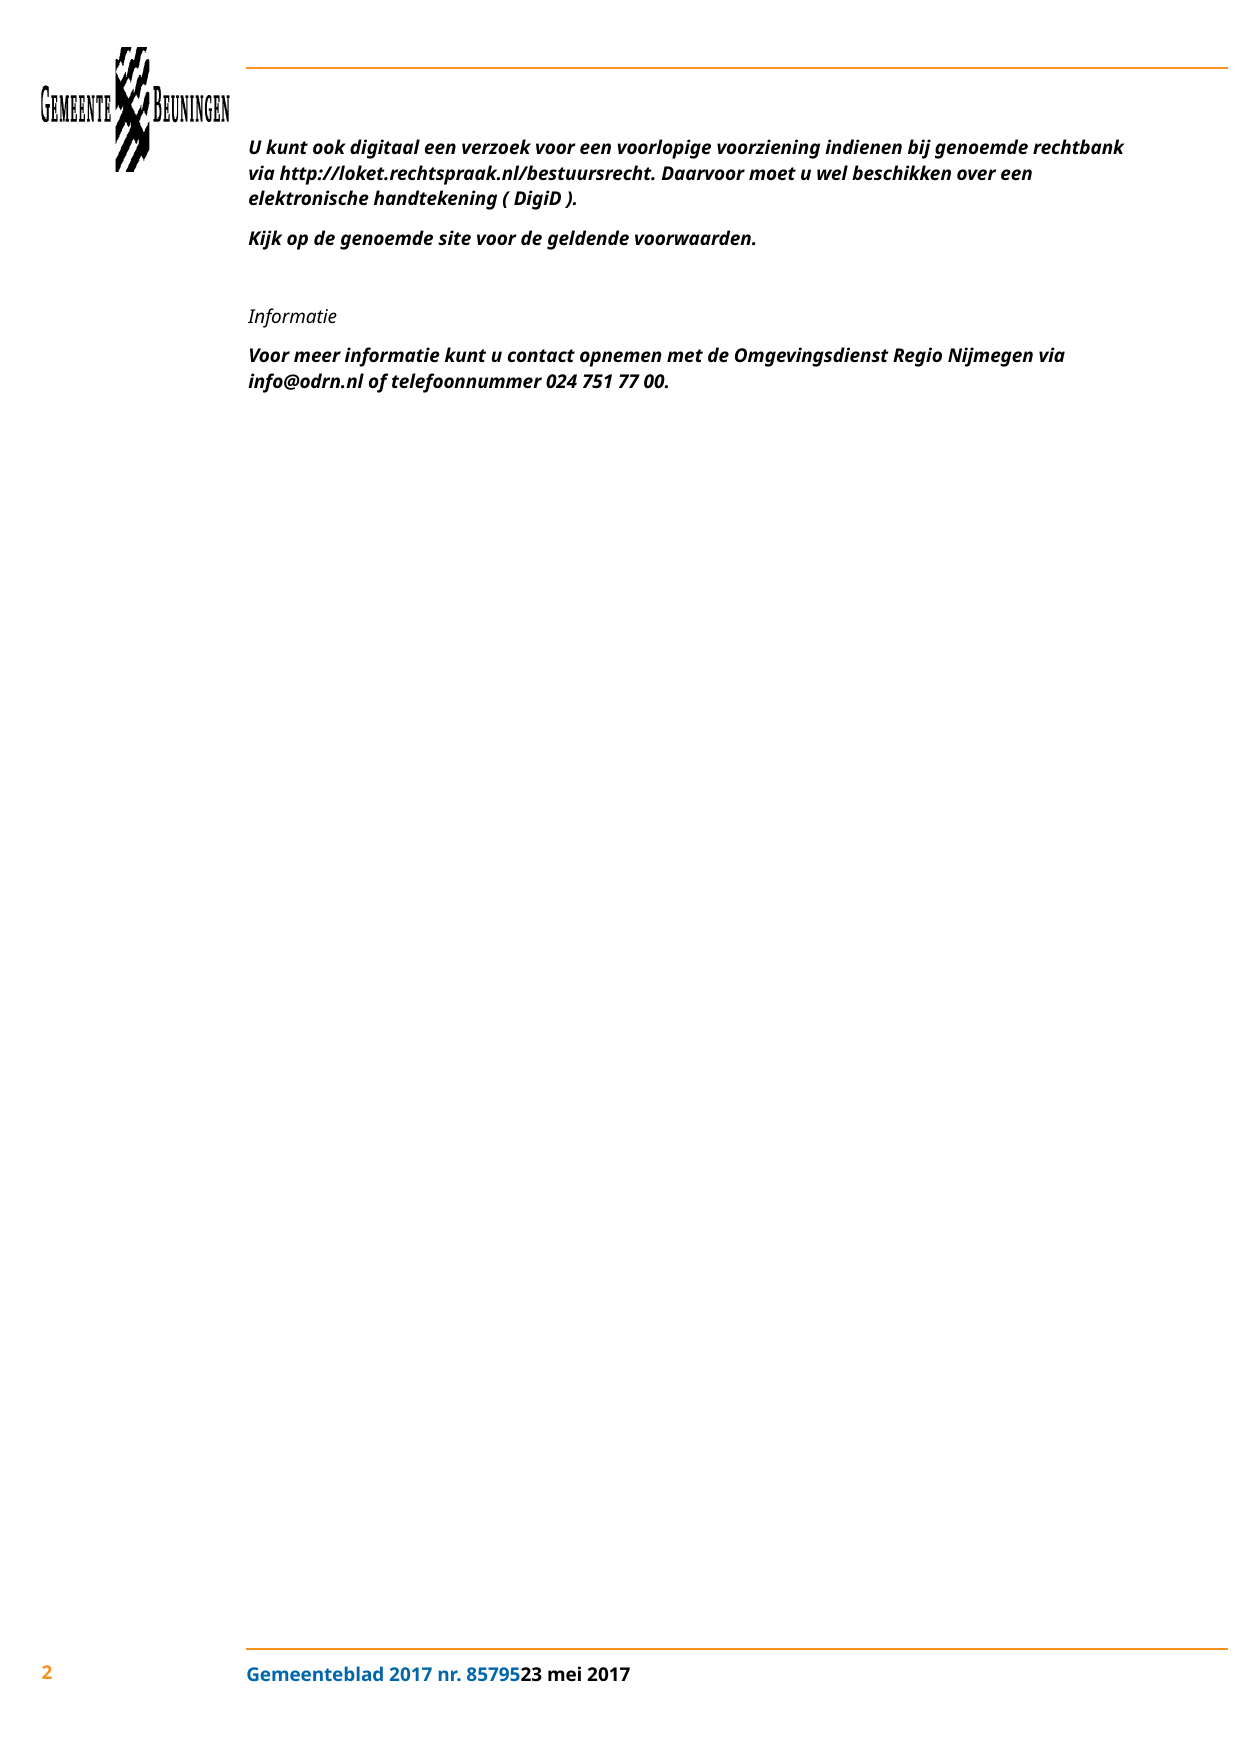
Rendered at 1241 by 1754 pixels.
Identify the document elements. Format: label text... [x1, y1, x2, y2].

text Voor meer informatie kunt u contact opnemen met de Omgevingsdienst Regio Nijmegen via info@odrn.nl of telefoonnummer 024 751 77 00. [248, 343, 1152, 394]
picture [41, 47, 231, 172]
text Kijk op de genoemde site voor de geldende voorwaarden. [248, 225, 1152, 251]
text Informatie [248, 303, 1152, 329]
text U kunt ook digitaal een verzoek voor een voorlopige voorziening indienen bij genoemde rechtbank via http://loket.rechtspraak.nl/bestuursrecht. Daarvoor moet u wel beschikken over een elektronische handtekening ( DigiD ). [248, 134, 1152, 211]
